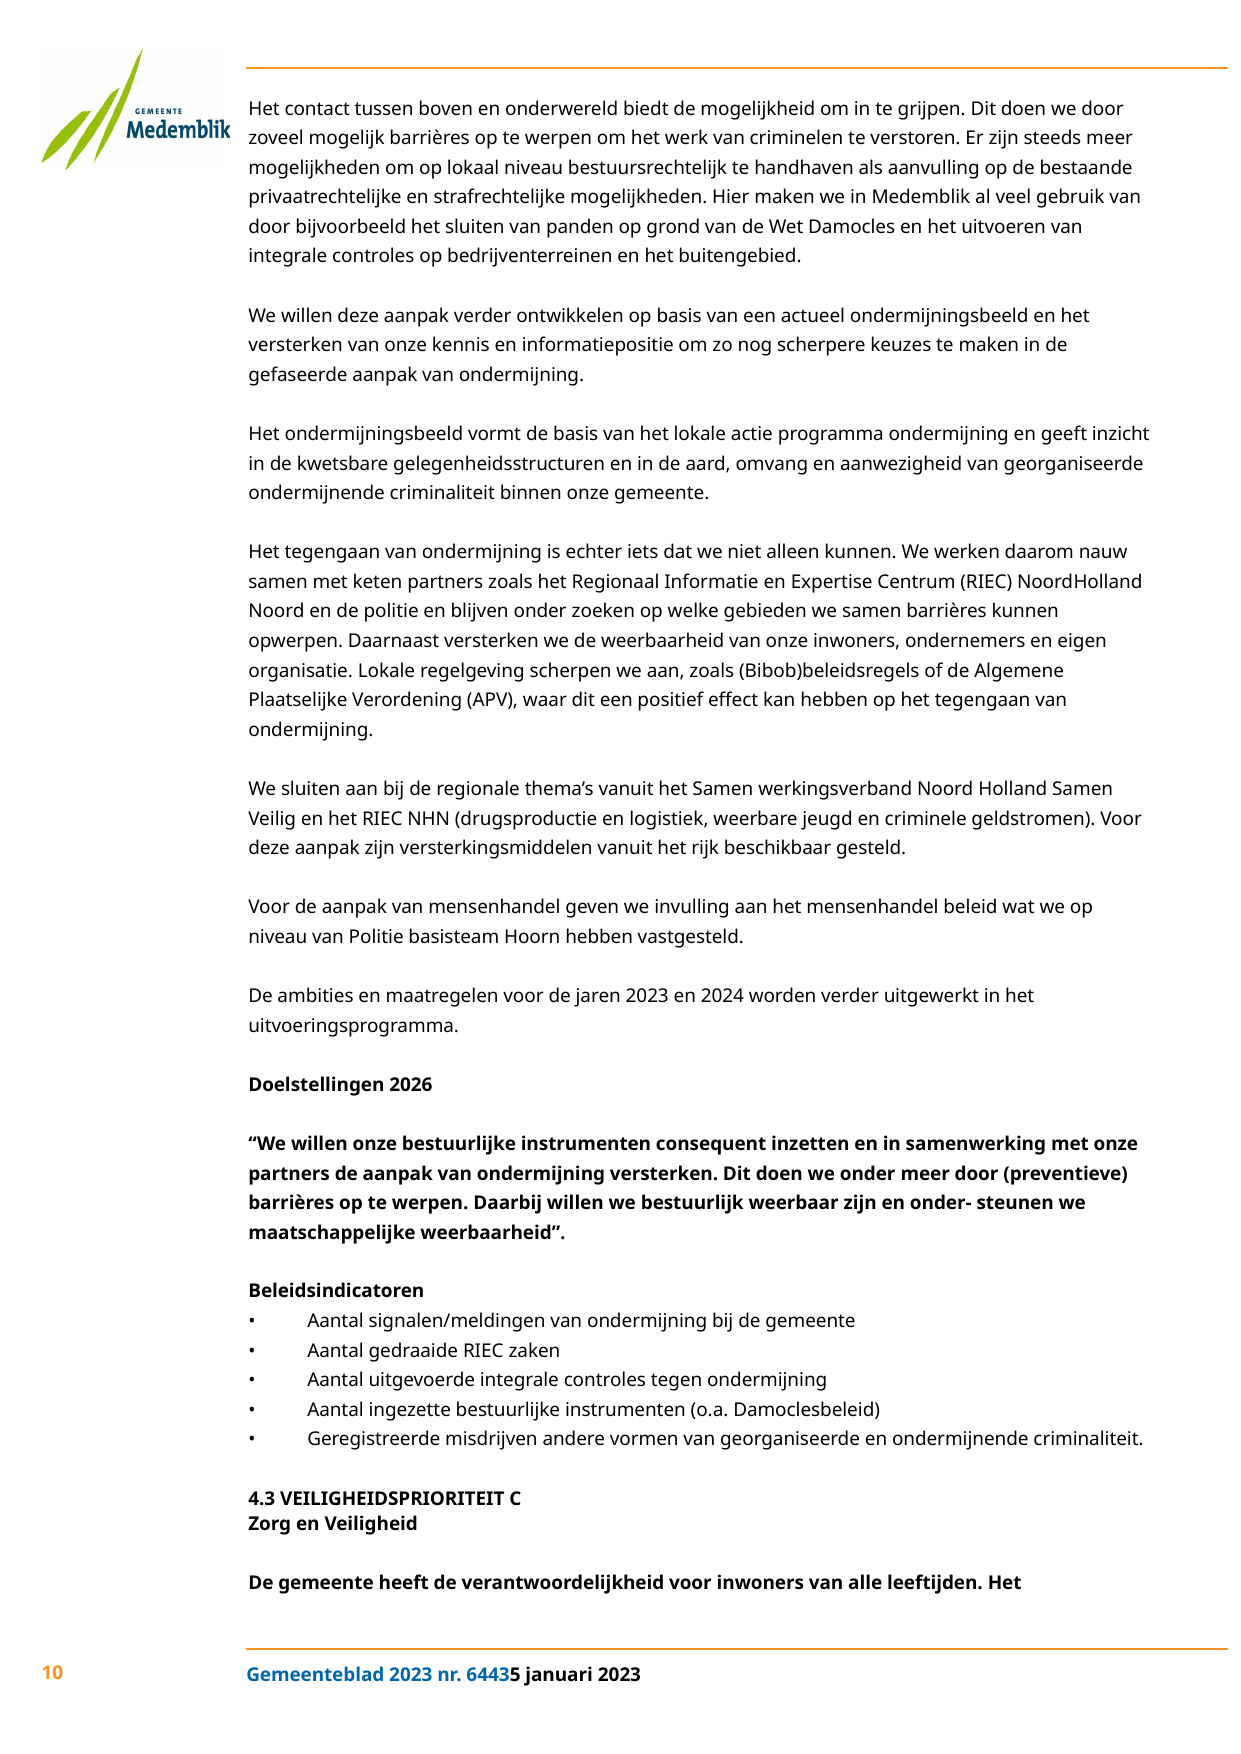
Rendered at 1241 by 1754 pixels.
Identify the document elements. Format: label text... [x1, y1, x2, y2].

text We sluiten aan bij de regionale thema’s vanuit het Samen­ werkingsverband Noord­ Holland Samen Veilig en het RIEC NHN (drugsproductie en ­logistiek, weerbare jeugd en criminele geldstromen). Voor deze aanpak zijn versterkingsmiddelen vanuit het rijk beschikbaar gesteld. [248, 775, 1152, 860]
list Aantal ingezette bestuurlijke instrumenten (o.a. Damoclesbeleid) [248, 1396, 1152, 1422]
text Het contact tussen boven­ en onderwereld biedt de mogelijkheid om in te grijpen. Dit doen we door zoveel mogelijk barrières op te werpen om het werk van criminelen te verstoren. Er zijn steeds meer mogelijkheden om op lokaal niveau bestuursrechtelijk te handhaven als aanvulling op de bestaande privaatrechtelijke en strafrechtelijke mogelijkheden. Hier maken we in Medemblik al veel gebruik van door bijvoorbeeld het sluiten van panden op grond van de Wet Damocles en het uitvoeren van integrale controles op bedrijventerreinen en het buitengebied. [248, 95, 1152, 268]
text 4.3 VEILIGHEIDSPRIORITEIT C [248, 1485, 1152, 1510]
text De ambities en maatregelen voor de jaren 2023 en 2024 worden verder uitgewerkt in het uitvoeringsprogramma. [248, 982, 1152, 1038]
text We willen deze aanpak verder ontwikkelen op basis van een actueel ondermijningsbeeld en het versterken van onze kennis­ en informatiepositie om zo nog scherpere keuzes te maken in de gefaseerde aanpak van ondermijning. [248, 302, 1152, 387]
list Aantal uitgevoerde integrale controles tegen ondermijning [248, 1366, 1152, 1392]
picture [41, 47, 231, 172]
list Aantal gedraaide RIEC­ zaken [248, 1337, 1152, 1362]
list Aantal signalen/meldingen van ondermijning bij de gemeente [248, 1307, 1152, 1333]
text Voor de aanpak van mensenhandel geven we invulling aan het mensenhandel beleid wat we op niveau van Politie basisteam Hoorn hebben vastgesteld. [248, 893, 1152, 949]
text Beleidsindicatoren [248, 1278, 1152, 1303]
text Het tegengaan van ondermijning is echter iets dat we niet alleen kunnen. We werken daarom nauw samen met keten­ partners zoals het Regionaal Informatie­ en Expertise Centrum (RIEC) Noord­Holland Noord en de politie en blijven onder­ zoeken op welke gebieden we samen barrières kunnen opwerpen. Daarnaast versterken we de weerbaarheid van onze inwoners, ondernemers en eigen organisatie. Lokale regelgeving scherpen we aan, zoals (Bibob)beleidsregels of de Algemene Plaatselijke Verordening (APV), waar dit een positief effect kan hebben op het tegengaan van ondermijning. [248, 538, 1152, 742]
list Geregistreerde misdrijven andere vormen van georganiseerde en ondermijnende criminaliteit. [248, 1426, 1152, 1451]
text Het ondermijningsbeeld vormt de basis van het lokale actie­ programma ondermijning en geeft inzicht in de kwetsbare gelegenheidsstructuren en in de aard, omvang en aanwezigheid van georganiseerde ondermijnende criminaliteit binnen onze gemeente. [248, 420, 1152, 505]
table_header “We willen onze bestuurlijke instrumenten consequent inzetten en in samenwerking met onze partners de aanpak van ondermijning versterken. Dit doen we onder meer door (preventieve) barrières op te werpen. Daarbij willen we bestuurlijk weerbaar zijn en onder- steunen we maatschappelijke weerbaarheid”. [248, 1130, 1152, 1245]
text De gemeente heeft de verantwoordelijkheid voor inwoners van alle leeftijden. Het [248, 1569, 1152, 1595]
text Zorg en Veiligheid [248, 1510, 1152, 1536]
text Doelstellingen 2026 [248, 1071, 1152, 1097]
